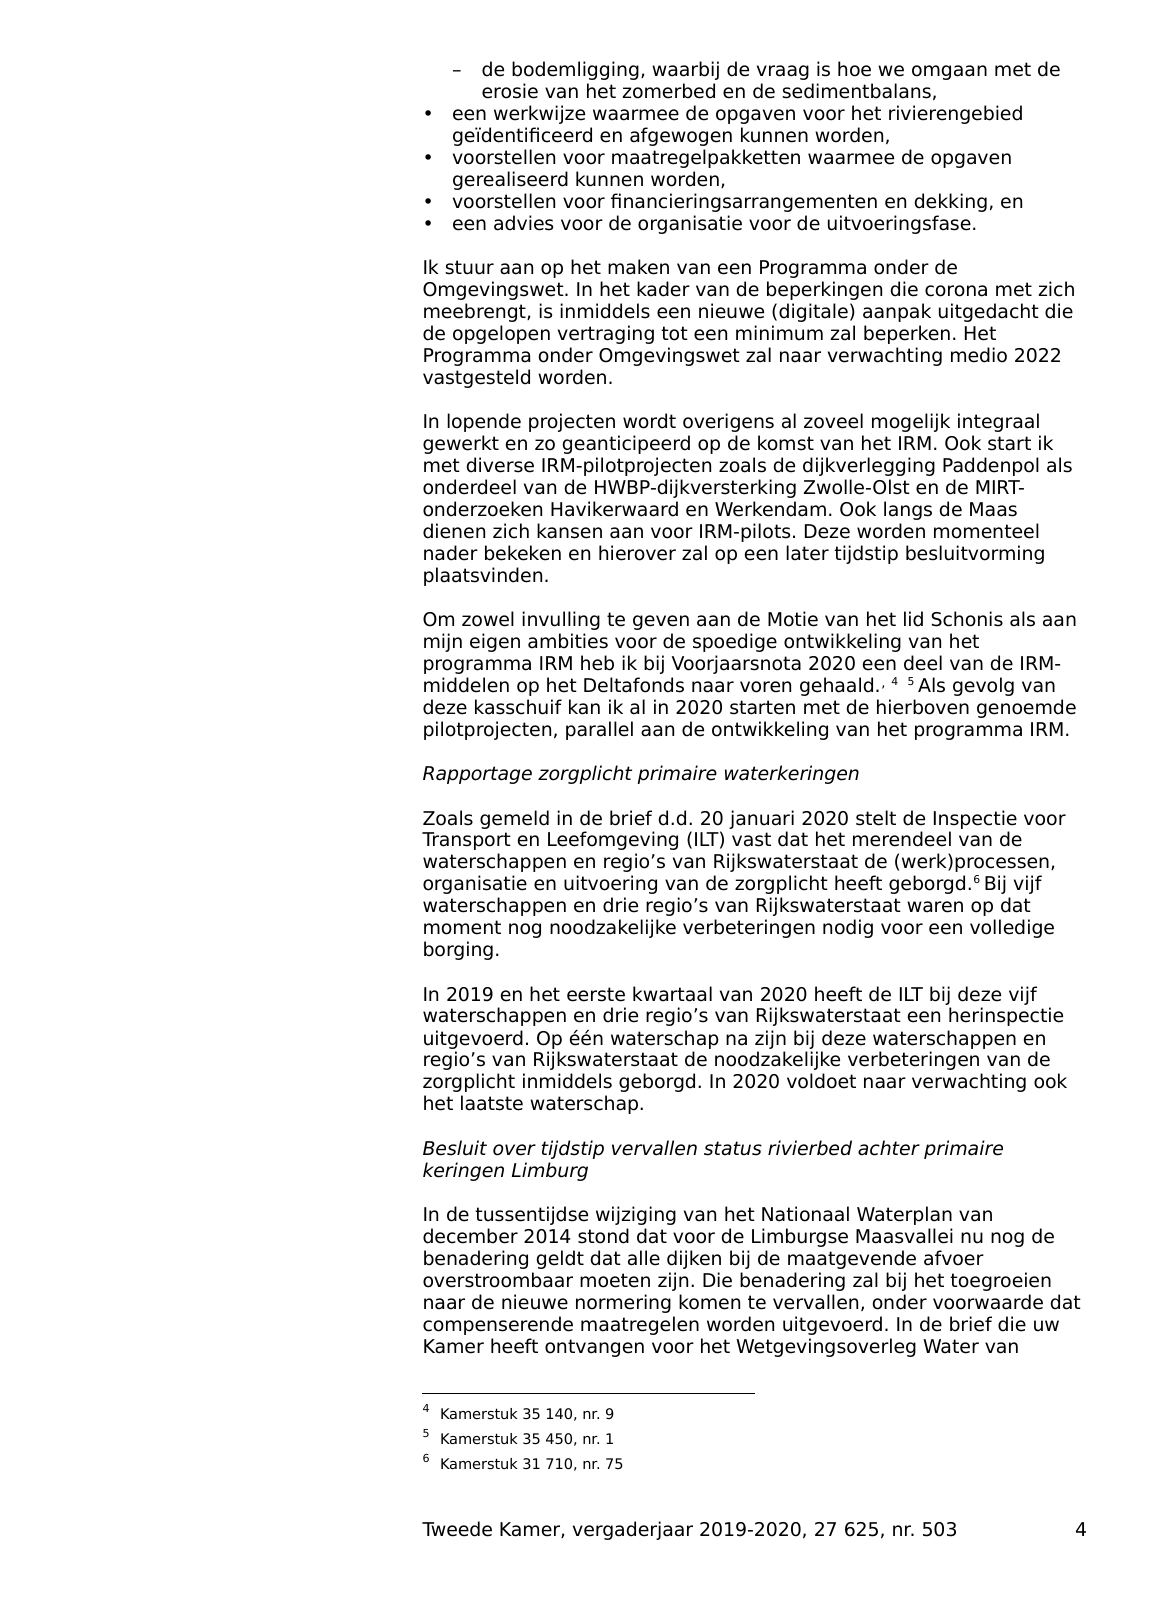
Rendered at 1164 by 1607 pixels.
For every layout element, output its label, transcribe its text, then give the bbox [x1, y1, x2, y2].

text Zoals gemeld in de brief d.d. 20 januari 2020 stelt de Inspectie voor Transport en Leefomgeving (ILT) vast dat het merendeel van de waterschappen en regio’s van Rijkswaterstaat de (werk)processen, organisatie en uitvoering van de zorgplicht heeft geborgd.Bij vijf waterschappen en drie regio’s van Rijkswaterstaat waren op dat moment nog noodzakelijke verbeteringen nodig voor een volledige borging. [422, 807, 1087, 961]
text Kamerstuk 31 710, nr. 75 [422, 1452, 1087, 1474]
text • voorstellen voor maatregelpakketten waarmee de opgaven gerealiseerd kunnen worden, [422, 147, 1087, 191]
text – de bodemligging, waarbij de vraag is hoe we omgaan met de erosie van het zomerbed en de sedimentbalans, [452, 59, 1087, 103]
text In 2019 en het eerste kwartaal van 2020 heeft de ILT bij deze vijf waterschappen en drie regio’s van Rijkswaterstaat een herinspectie uitgevoerd. Op één waterschap na zijn bij deze waterschappen en regio’s van Rijkswaterstaat de noodzakelijke verbeteringen van de zorgplicht inmiddels geborgd. In 2020 voldoet naar verwachting ook het laatste waterschap. [422, 983, 1087, 1115]
subtitle Rapportage zorgplicht primaire waterkeringen [422, 763, 1087, 785]
subtitle Besluit over tijdstip vervallen status rivierbed achter primaire keringen Limburg [422, 1137, 1087, 1181]
text Kamerstuk 35 140, nr. 9 [422, 1402, 1087, 1424]
text • voorstellen voor financieringsarrangementen en dekking, en [422, 191, 1087, 213]
text Om zowel invulling te geven aan de Motie van het lid Schonis als aan mijn eigen ambities voor de spoedige ontwikkeling van het programma IRM heb ik bij Voorjaarsnota 2020 een deel van de IRM-middelen op het Deltafonds naar voren gehaald., Als gevolg van deze kasschuif kan ik al in 2020 starten met de hierboven genoemde pilotprojecten, parallel aan de ontwikkeling van het programma IRM. [422, 609, 1087, 741]
text Ik stuur aan op het maken van een Programma onder de Omgevingswet. In het kader van de beperkingen die corona met zich meebrengt, is inmiddels een nieuwe (digitale) aanpak uitgedacht die de opgelopen vertraging tot een minimum zal beperken. Het Programma onder Omgevingswet zal naar verwachting medio 2022 vastgesteld worden. [422, 257, 1087, 389]
text • een werkwijze waarmee de opgaven voor het rivierengebied geïdentificeerd en afgewogen kunnen worden, [422, 103, 1087, 147]
text • een advies voor de organisatie voor de uitvoeringsfase. [422, 213, 1087, 235]
text In lopende projecten wordt overigens al zoveel mogelijk integraal gewerkt en zo geanticipeerd op de komst van het IRM. Ook start ik met diverse IRM-pilotprojecten zoals de dijkverlegging Paddenpol als onderdeel van de HWBP-dijkversterking Zwolle-Olst en de MIRT-onderzoeken Havikerwaard en Werkendam. Ook langs de Maas dienen zich kansen aan voor IRM-pilots. Deze worden momenteel nader bekeken en hierover zal op een later tijdstip besluitvorming plaatsvinden. [422, 411, 1087, 587]
text In de tussentijdse wijziging van het Nationaal Waterplan van december 2014 stond dat voor de Limburgse Maasvallei nu nog de benadering geldt dat alle dijken bij de maatgevende afvoer overstroombaar moeten zijn. Die benadering zal bij het toegroeien naar de nieuwe normering komen te vervallen, onder voorwaarde dat compenserende maatregelen worden uitgevoerd. In de brief die uw Kamer heeft ontvangen voor het Wetgevingsoverleg Water van [422, 1204, 1087, 1357]
text Kamerstuk 35 450, nr. 1 [422, 1427, 1087, 1449]
